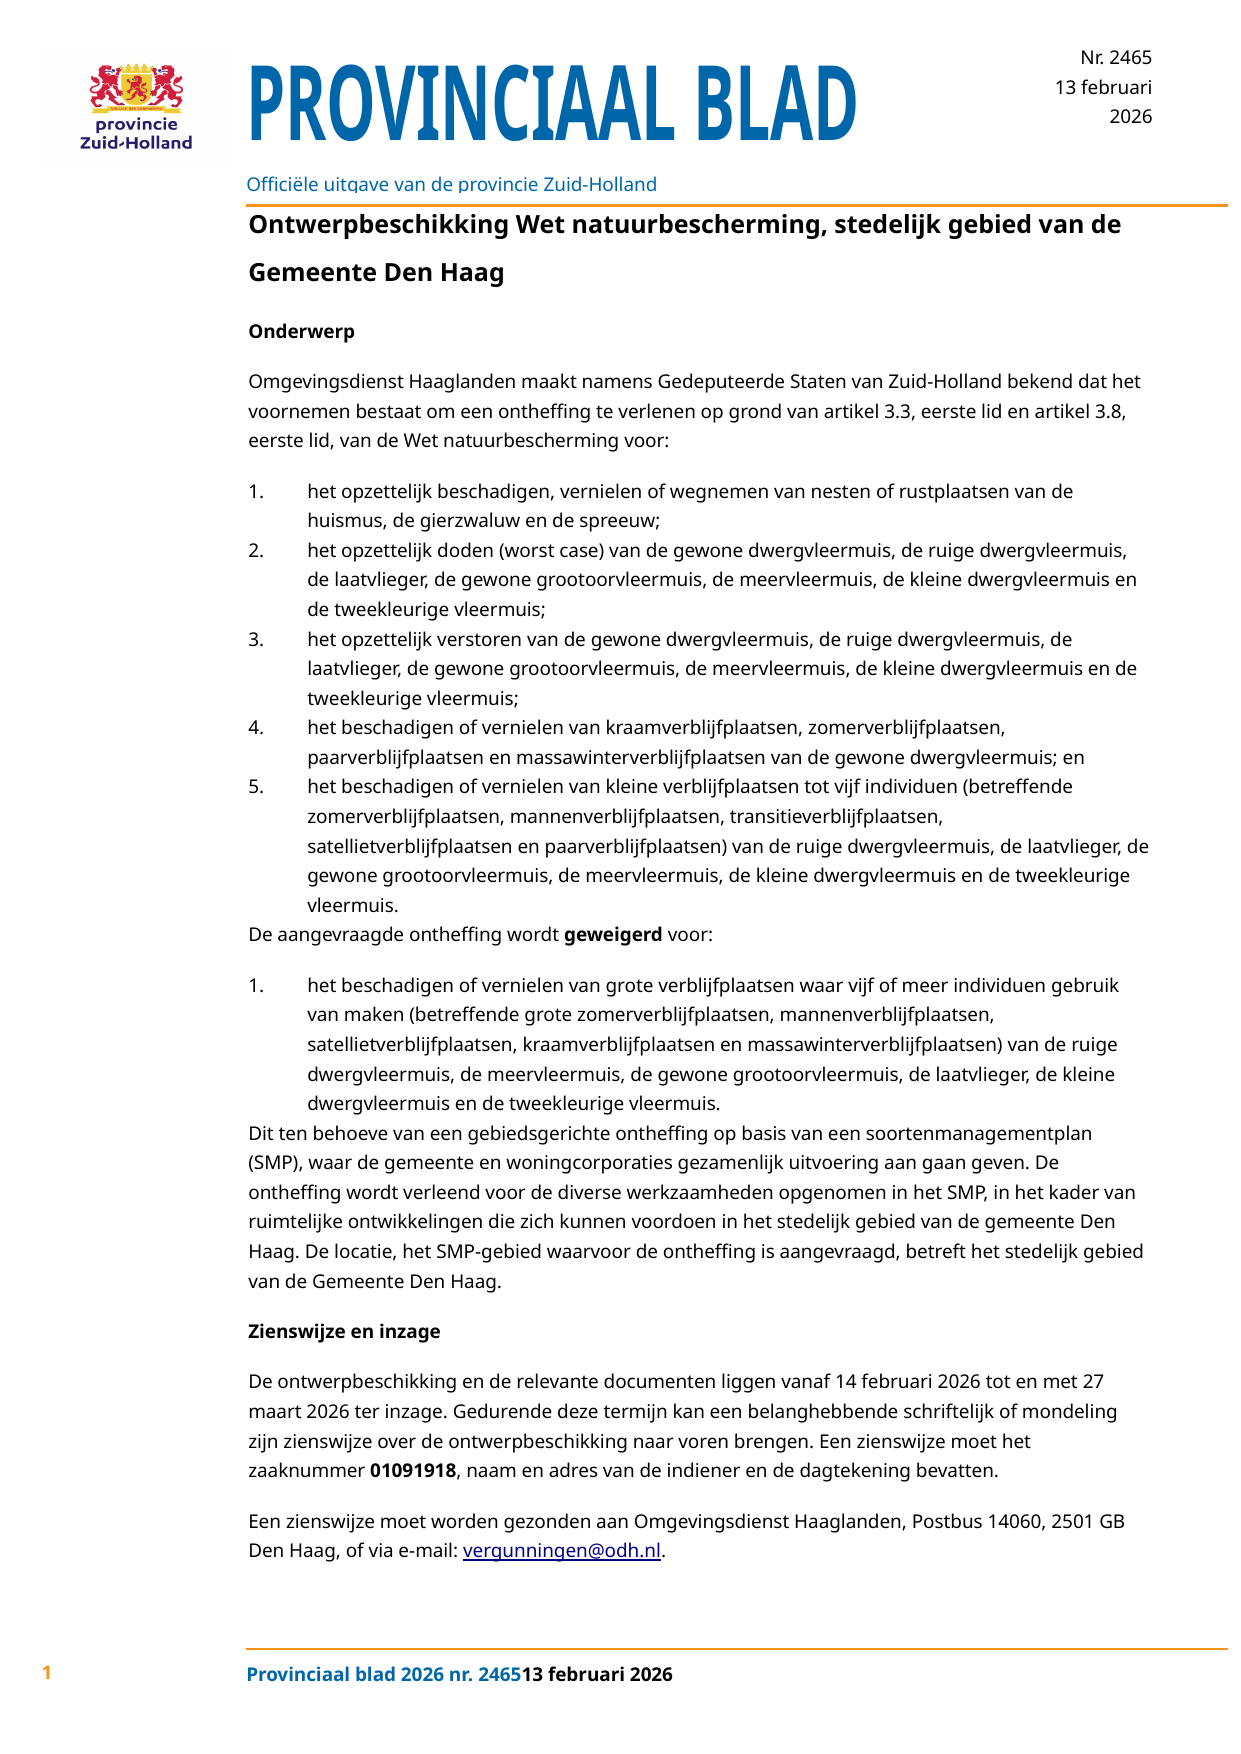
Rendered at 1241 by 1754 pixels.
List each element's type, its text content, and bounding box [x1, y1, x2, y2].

list het beschadigen of vernielen van kleine verblijfplaatsen tot vijf individuen (betreffende zomerverblijfplaatsen, mannenverblijfplaatsen, transitieverblijfplaatsen, satellietverblijfplaatsen en paarverblijfplaatsen) van de ruige dwergvleermuis, de laatvlieger, de gewone grootoorvleermuis, de meervleermuis, de kleine dwergvleermuis en de tweekleurige vleermuis. [248, 774, 1152, 918]
text Een zienswijze moet worden gezonden aan Omgevingsdienst Haaglanden, Postbus 14060, 2501 GB Den Haag, of via e-mail: vergunningen@odh.nl. [248, 1508, 1152, 1563]
picture [41, 47, 231, 172]
text Ontwerpbeschikking Wet natuurbescherming, stedelijk gebied van de Gemeente Den Haag [248, 207, 1152, 288]
list het opzettelijk doden (worst case) van de gewone dwergvleermuis, de ruige dwergvleermuis, de laatvlieger, de gewone grootoorvleermuis, de meervleermuis, de kleine dwergvleermuis en de tweekleurige vleermuis; [248, 537, 1152, 622]
list het opzettelijk beschadigen, vernielen of wegnemen van nesten of rustplaatsen van de huismus, de gierzwaluw en de spreeuw; [248, 478, 1152, 533]
text De aangevraagde ontheffing wordt geweigerd voor: [248, 922, 1152, 947]
text Dit ten behoeve van een gebiedsgerichte ontheffing op basis van een soortenmanagementplan (SMP), waar de gemeente en woningcorporaties gezamenlijk uitvoering aan gaan geven. De ontheffing wordt verleend voor de diverse werkzaamheden opgenomen in het SMP, in het kader van ruimtelijke ontwikkelingen die zich kunnen voordoen in het stedelijk gebied van de gemeente Den Haag. De locatie, het SMP-gebied waarvoor de ontheffing is aangevraagd, betreft het stedelijk gebied van de Gemeente Den Haag. [248, 1120, 1152, 1294]
text Onderwerp [248, 318, 1152, 344]
list het beschadigen of vernielen van kraamverblijfplaatsen, zomerverblijfplaatsen, paarverblijfplaatsen en massawinterverblijfplaatsen van de gewone dwergvleermuis; en [248, 714, 1152, 770]
list het opzettelijk verstoren van de gewone dwergvleermuis, de ruige dwergvleermuis, de laatvlieger, de gewone grootoorvleermuis, de meervleermuis, de kleine dwergvleermuis en de tweekleurige vleermuis; [248, 626, 1152, 711]
text Omgevingsdienst Haaglanden maakt namens Gedeputeerde Staten van Zuid-Holland bekend dat het voornemen bestaat om een ontheffing te verlenen op grond van artikel 3.3, eerste lid en artikel 3.8, eerste lid, van de Wet natuurbescherming voor: [248, 368, 1152, 453]
text Zienswijze en inzage [248, 1318, 1152, 1344]
list het beschadigen of vernielen van grote verblijfplaatsen waar vijf of meer individuen gebruik van maken (betreffende grote zomerverblijfplaatsen, mannenverblijfplaatsen, satellietverblijfplaatsen, kraamverblijfplaatsen en massawinterverblijfplaatsen) van de ruige dwergvleermuis, de meervleermuis, de gewone grootoorvleermuis, de laatvlieger, de kleine dwergvleermuis en de tweekleurige vleermuis. [248, 972, 1152, 1116]
text De ontwerpbeschikking en de relevante documenten liggen vanaf 14 februari 2026 tot en met 27 maart 2026 ter inzage. Gedurende deze termijn kan een belanghebbende schriftelijk of mondeling zijn zienswijze over de ontwerpbeschikking naar voren brengen. Een zienswijze moet het zaaknummer 01091918, naam en adres van de indiener en de dagtekening bevatten. [248, 1369, 1152, 1483]
